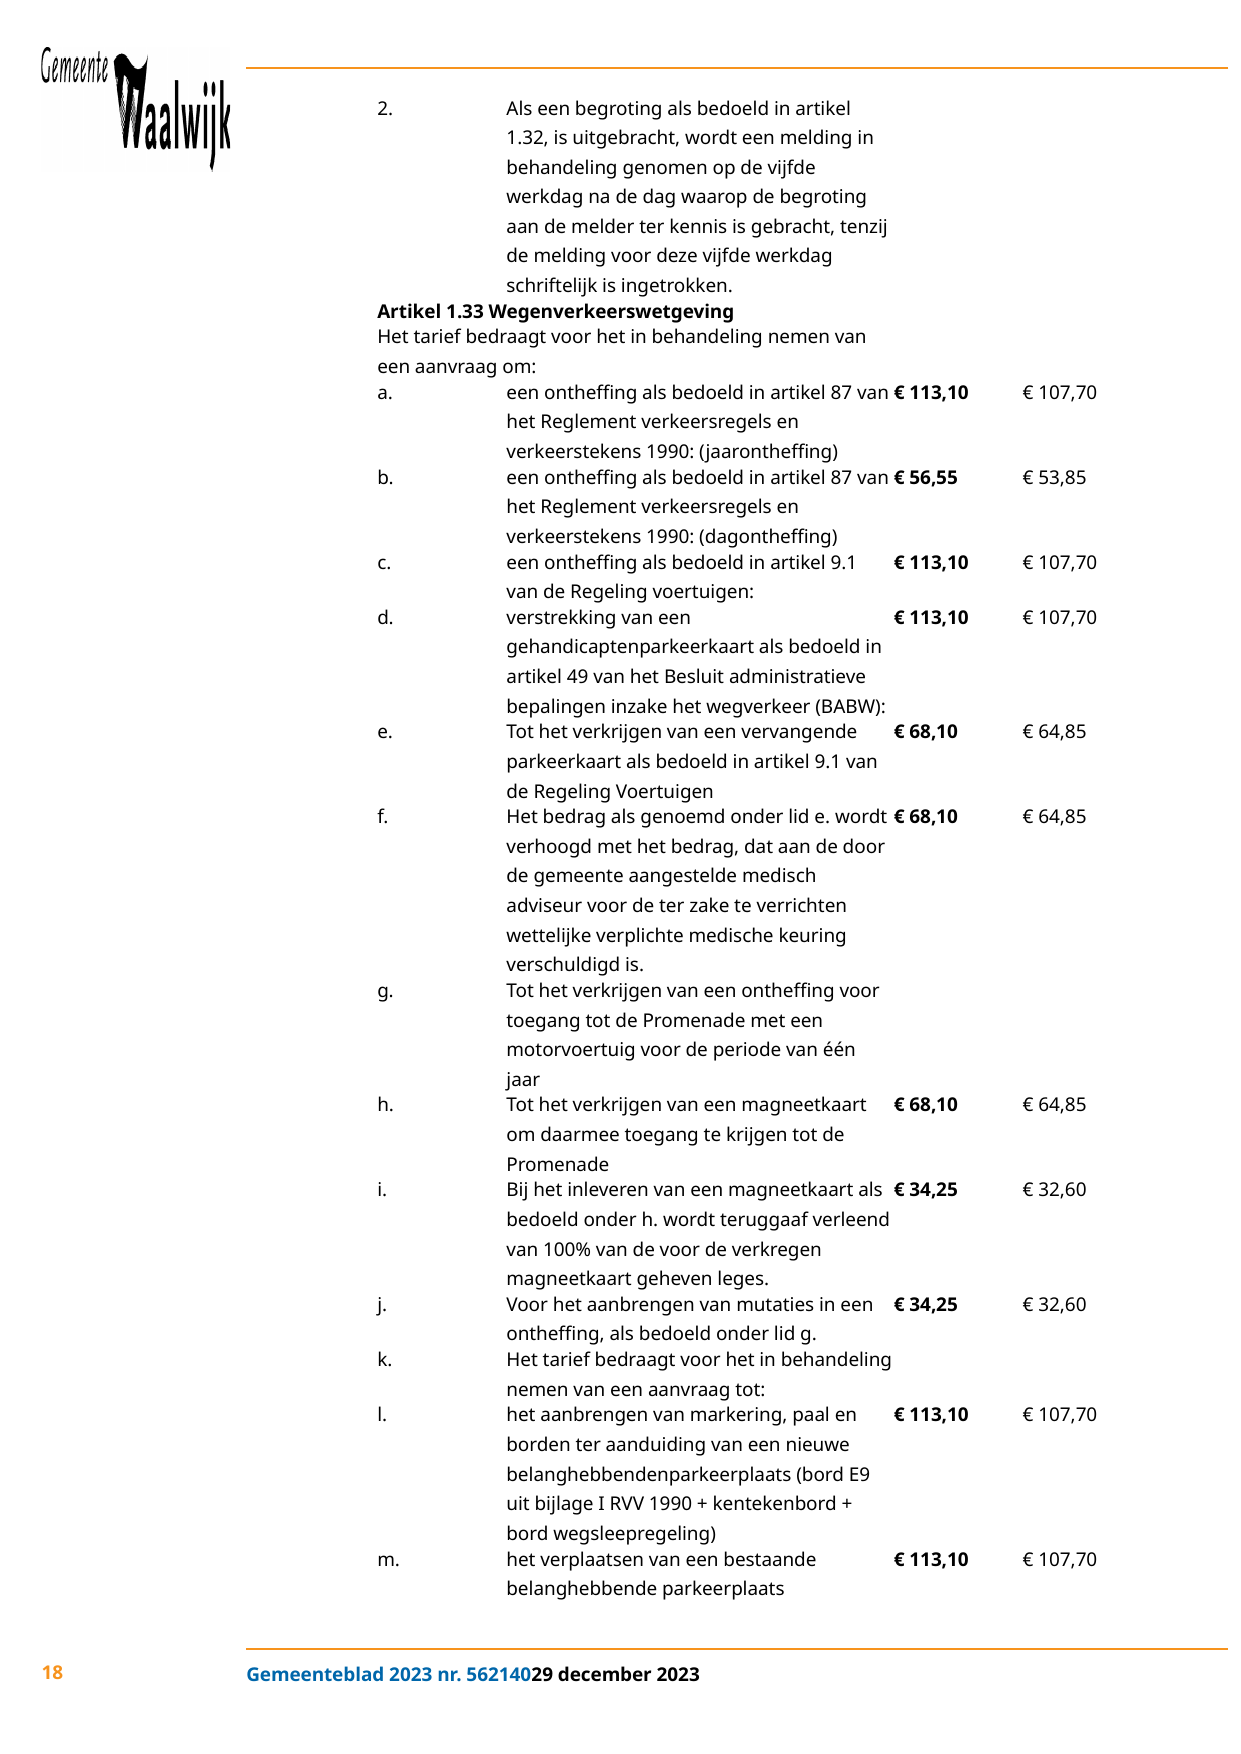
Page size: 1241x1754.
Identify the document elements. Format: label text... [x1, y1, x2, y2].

table_cell [248, 604, 377, 719]
table_cell [894, 298, 1022, 324]
table_cell € 34,25 [894, 1291, 1022, 1346]
table_cell € 64,85 [1023, 719, 1152, 803]
table_cell f. [377, 804, 506, 977]
table_cell Tot het verkrijgen van een vervangende parkeerkaart als bedoeld in artikel 9.1 van de Regeling Voertuigen [506, 719, 893, 803]
table_cell [248, 464, 377, 549]
table_cell € 113,10 [894, 1546, 1022, 1601]
table_cell k. [377, 1346, 506, 1402]
table_cell h. [377, 1092, 506, 1177]
table_cell [1023, 95, 1152, 298]
table_cell € 32,60 [1023, 1177, 1152, 1291]
table_cell € 107,70 [1023, 1402, 1152, 1546]
table_cell 2. [377, 95, 506, 298]
table_cell Als een begroting als bedoeld in artikel 1.32, is uitgebracht, wordt een melding in behandeling genomen op de vijfde werkdag na de dag waarop de begroting aan de melder ter kennis is gebracht, tenzij de melding voor deze vijfde werkdag schriftelijk is ingetrokken. [506, 95, 893, 298]
table_cell € 34,25 [894, 1177, 1022, 1291]
table_cell j. [377, 1291, 506, 1346]
table_cell [248, 1346, 377, 1402]
table_cell het verplaatsen van een bestaande belanghebbende parkeerplaats [506, 1546, 893, 1601]
table_cell b. [377, 464, 506, 549]
table_cell € 113,10 [894, 604, 1022, 719]
table_cell [248, 1546, 377, 1601]
table_cell a. [377, 379, 506, 464]
table_cell d. [377, 604, 506, 719]
table_cell [248, 324, 377, 379]
table_cell [248, 95, 377, 298]
table_cell € 56,55 [894, 464, 1022, 549]
table_cell € 113,10 [894, 549, 1022, 604]
table_cell € 107,70 [1023, 1546, 1152, 1601]
table_cell [894, 1346, 1022, 1402]
table_cell [894, 95, 1022, 298]
table_cell het aanbrengen van markering, paal en borden ter aanduiding van een nieuwe belanghebbendenparkeerplaats (bord E9 uit bijlage I RVV 1990 + kentekenbord + bord wegsleepregeling) [506, 1402, 893, 1546]
table_cell [248, 1402, 377, 1546]
table_cell [248, 549, 377, 604]
table_cell Tot het verkrijgen van een ontheffing voor toegang tot de Promenade met een motorvoertuig voor de periode van één jaar [506, 977, 893, 1092]
picture [41, 47, 231, 172]
table_cell € 107,70 [1023, 604, 1152, 719]
table_cell een ontheffing als bedoeld in artikel 9.1 van de Regeling voertuigen: [506, 549, 893, 604]
table_cell € 68,10 [894, 719, 1022, 803]
table_cell [248, 719, 377, 803]
table_cell [894, 977, 1022, 1092]
table_cell Tot het verkrijgen van een magneetkaart om daarmee toegang te krijgen tot de Promenade [506, 1092, 893, 1177]
table_cell € 107,70 [1023, 379, 1152, 464]
table_cell [248, 1291, 377, 1346]
table_cell Bij het inleveren van een magneetkaart als bedoeld onder h. wordt teruggaaf verleend van 100% van de voor de verkregen magneetkaart geheven leges. [506, 1177, 893, 1291]
table_cell € 107,70 [1023, 549, 1152, 604]
table_cell g. [377, 977, 506, 1092]
table_cell [248, 804, 377, 977]
table_cell i. [377, 1177, 506, 1291]
table_cell [248, 977, 377, 1092]
table_cell l. [377, 1402, 506, 1546]
table_cell verstrekking van een gehandicaptenparkeerkaart als bedoeld in artikel 49 van het Besluit administratieve bepalingen inzake het wegverkeer (BABW): [506, 604, 893, 719]
table_cell € 32,60 [1023, 1291, 1152, 1346]
table_cell € 53,85 [1023, 464, 1152, 549]
table_cell [248, 379, 377, 464]
table_cell € 113,10 [894, 379, 1022, 464]
table_cell c. [377, 549, 506, 604]
table_cell een ontheffing als bedoeld in artikel 87 van het Reglement verkeersregels en verkeerstekens 1990: (dagontheffing) [506, 464, 893, 549]
table_cell € 64,85 [1023, 804, 1152, 977]
table_cell € 68,10 [894, 1092, 1022, 1177]
table_cell m. [377, 1546, 506, 1601]
table_cell Het tarief bedraagt voor het in behandeling nemen van een aanvraag tot: [506, 1346, 893, 1402]
table_cell [1023, 977, 1152, 1092]
table_cell € 64,85 [1023, 1092, 1152, 1177]
table_cell € 113,10 [894, 1402, 1022, 1546]
table_cell € 68,10 [894, 804, 1022, 977]
table_cell Het bedrag als genoemd onder lid e. wordt verhoogd met het bedrag, dat aan de door de gemeente aangestelde medisch adviseur voor de ter zake te verrichten wettelijke verplichte medische keuring verschuldigd is. [506, 804, 893, 977]
table_cell [894, 324, 1022, 379]
table_cell [248, 1092, 377, 1177]
table_cell een ontheffing als bedoeld in artikel 87 van het Reglement verkeersregels en verkeerstekens 1990: (jaarontheffing) [506, 379, 893, 464]
table_cell Het tarief bedraagt voor het in behandeling nemen van een aanvraag om: [377, 324, 893, 379]
table_cell [1023, 1346, 1152, 1402]
table_cell [1023, 324, 1152, 379]
table_cell e. [377, 719, 506, 803]
table_cell Voor het aanbrengen van mutaties in een ontheffing, als bedoeld onder lid g. [506, 1291, 893, 1346]
table_cell [1023, 298, 1152, 324]
table_cell Artikel 1.33 Wegenverkeerswetgeving [377, 298, 893, 324]
table_cell [248, 1177, 377, 1291]
table_cell [248, 298, 377, 324]
